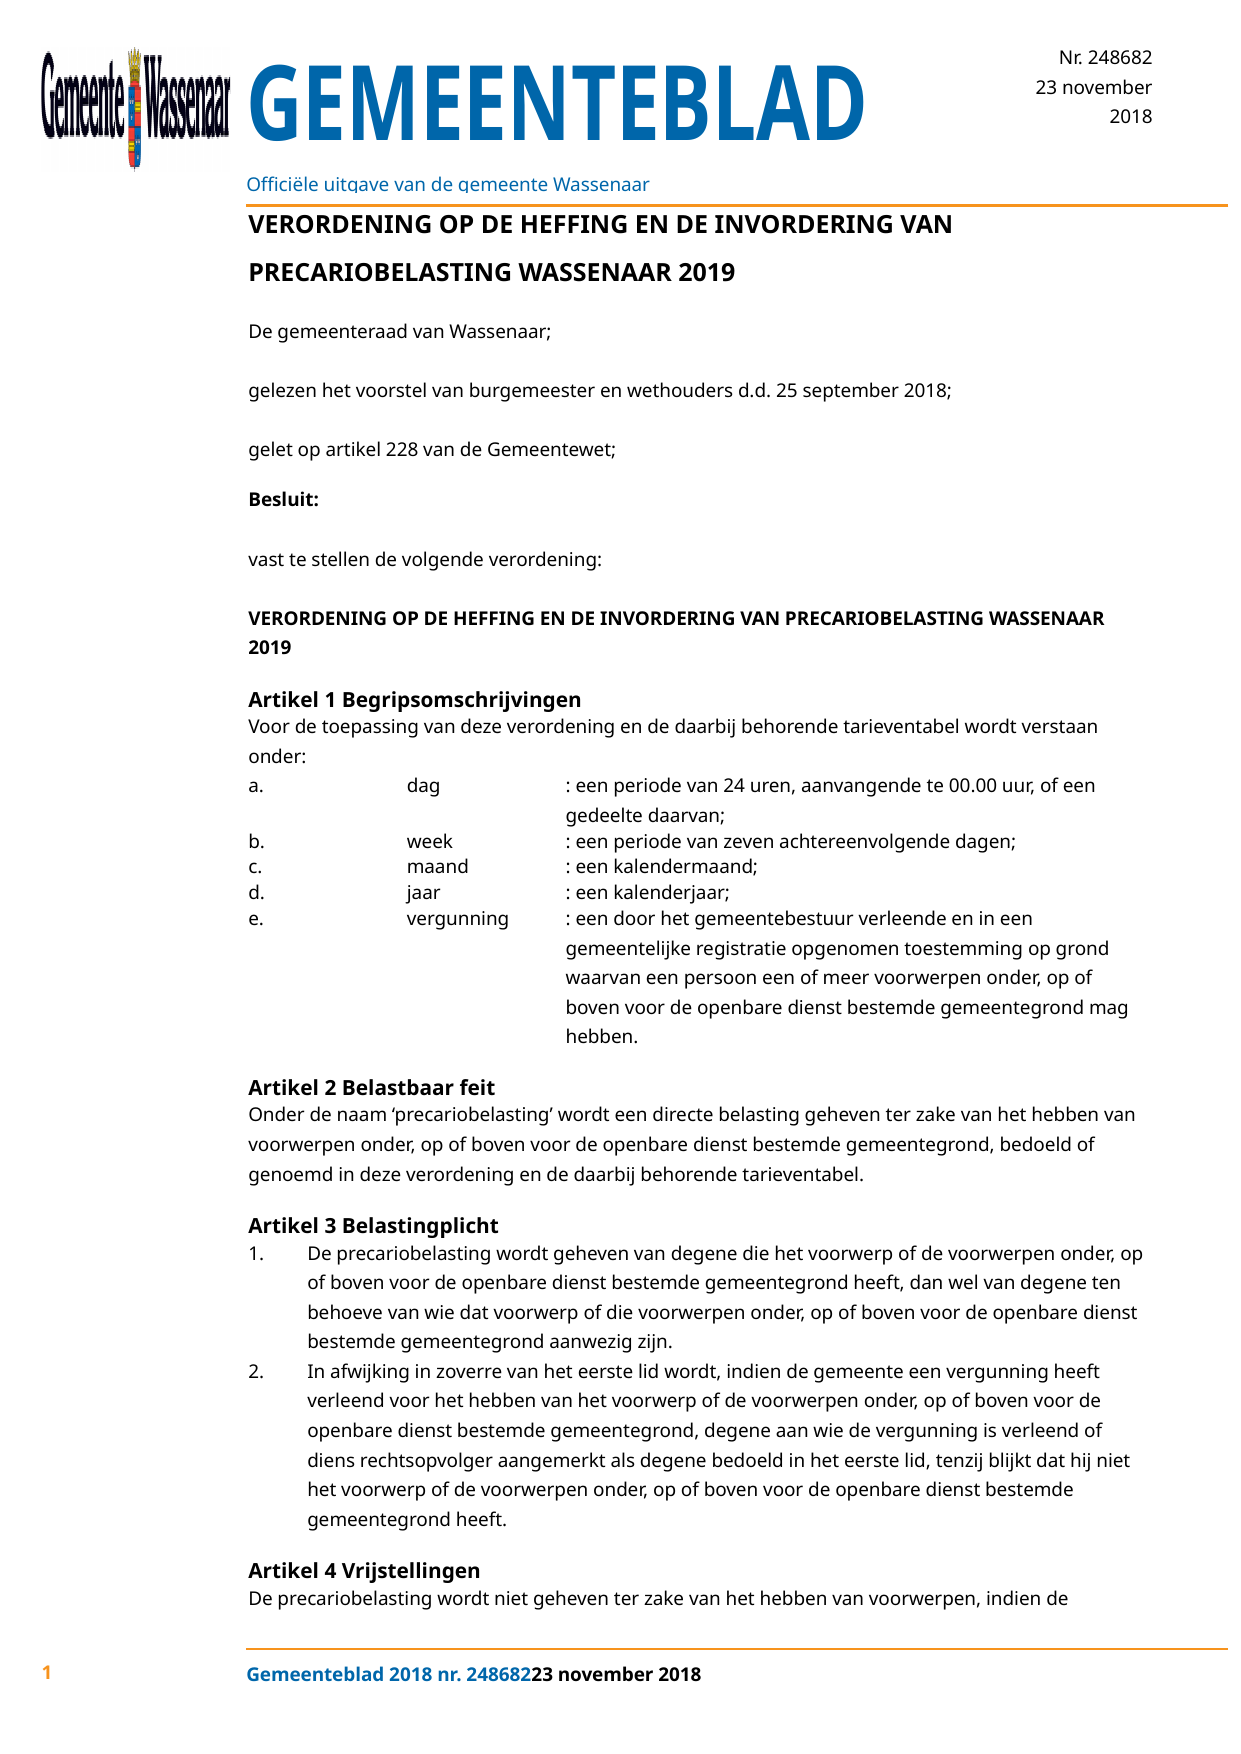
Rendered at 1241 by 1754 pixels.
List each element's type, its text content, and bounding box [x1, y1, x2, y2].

text De precariobelasting wordt niet geheven ter zake van het hebben van voorwerpen, indien de [248, 1585, 1152, 1611]
text gelezen het voorstel van burgemeester en wethouders d.d. 25 september 2018; [248, 377, 1152, 403]
text De gemeenteraad van Wassenaar; [248, 318, 1152, 344]
text Voor de toepassing van deze verordening en de daarbij behorende tarieventabel wordt verstaan onder: [248, 713, 1152, 769]
table_cell d. [248, 879, 407, 905]
text Artikel 1 Begripsomschrijvingen [248, 685, 1152, 713]
table_header : een periode van 24 uren, aanvangende te 00.00 uur, of een gedeelte daarvan; [565, 773, 1152, 828]
text Besluit: [248, 487, 1152, 512]
table_cell week [407, 828, 565, 854]
text Artikel 3 Belastingplicht [248, 1211, 1152, 1240]
list De precariobelasting wordt geheven van degene die het voorwerp of de voorwerpen onder, op of boven voor de openbare dienst bestemde gemeentegrond heeft, dan wel van degene ten behoeve van wie dat voorwerp of die voorwerpen onder, op of boven voor de openbare dienst bestemde gemeentegrond aanwezig zijn. [248, 1240, 1152, 1354]
text VERORDENING OP DE HEFFING EN DE INVORDERING VAN PRECARIOBELASTING WASSENAAR 2019 [248, 605, 1152, 660]
table_header dag [407, 773, 565, 828]
table_cell : een periode van zeven achtereenvolgende dagen; [565, 828, 1152, 854]
text VERORDENING OP DE HEFFING EN DE INVORDERING VAN PRECARIOBELASTING WASSENAAR 2019 [248, 207, 1152, 288]
table_cell jaar [407, 879, 565, 905]
text Artikel 2 Belastbaar feit [248, 1073, 1152, 1102]
list In afwijking in zoverre van het eerste lid wordt, indien de gemeente een vergunning heeft verleend voor het hebben van het voorwerp of de voorwerpen onder, op of boven voor de openbare dienst bestemde gemeentegrond, degene aan wie de vergunning is verleend of diens rechtsopvolger aangemerkt als degene bedoeld in het eerste lid, tenzij blijkt dat hij niet het voorwerp of de voorwerpen onder, op of boven voor de openbare dienst bestemde gemeentegrond heeft. [248, 1358, 1152, 1532]
table_cell : een door het gemeentebestuur verleende en in een gemeentelijke registratie opgenomen toestemming op grond waarvan een persoon een of meer voorwerpen onder, op of boven voor de openbare dienst bestemde gemeentegrond mag hebben. [565, 905, 1152, 1049]
text vast te stellen de volgende verordening: [248, 546, 1152, 571]
table_header a. [248, 773, 407, 828]
text Artikel 4 Vrijstellingen [248, 1556, 1152, 1585]
table_cell c. [248, 854, 407, 879]
text Onder de naam ‘precariobelasting’ wordt een directe belasting geheven ter zake van het hebben van voorwerpen onder, op of boven voor de openbare dienst bestemde gemeentegrond, bedoeld of genoemd in deze verordening en de daarbij behorende tarieventabel. [248, 1102, 1152, 1187]
table_cell vergunning [407, 905, 565, 1049]
text gelet op artikel 228 van de Gemeentewet; [248, 436, 1152, 462]
table_cell : een kalendermaand; [565, 854, 1152, 879]
table_cell : een kalenderjaar; [565, 879, 1152, 905]
table_cell maand [407, 854, 565, 879]
picture [41, 47, 231, 172]
table_cell e. [248, 905, 407, 1049]
table_cell b. [248, 828, 407, 854]
